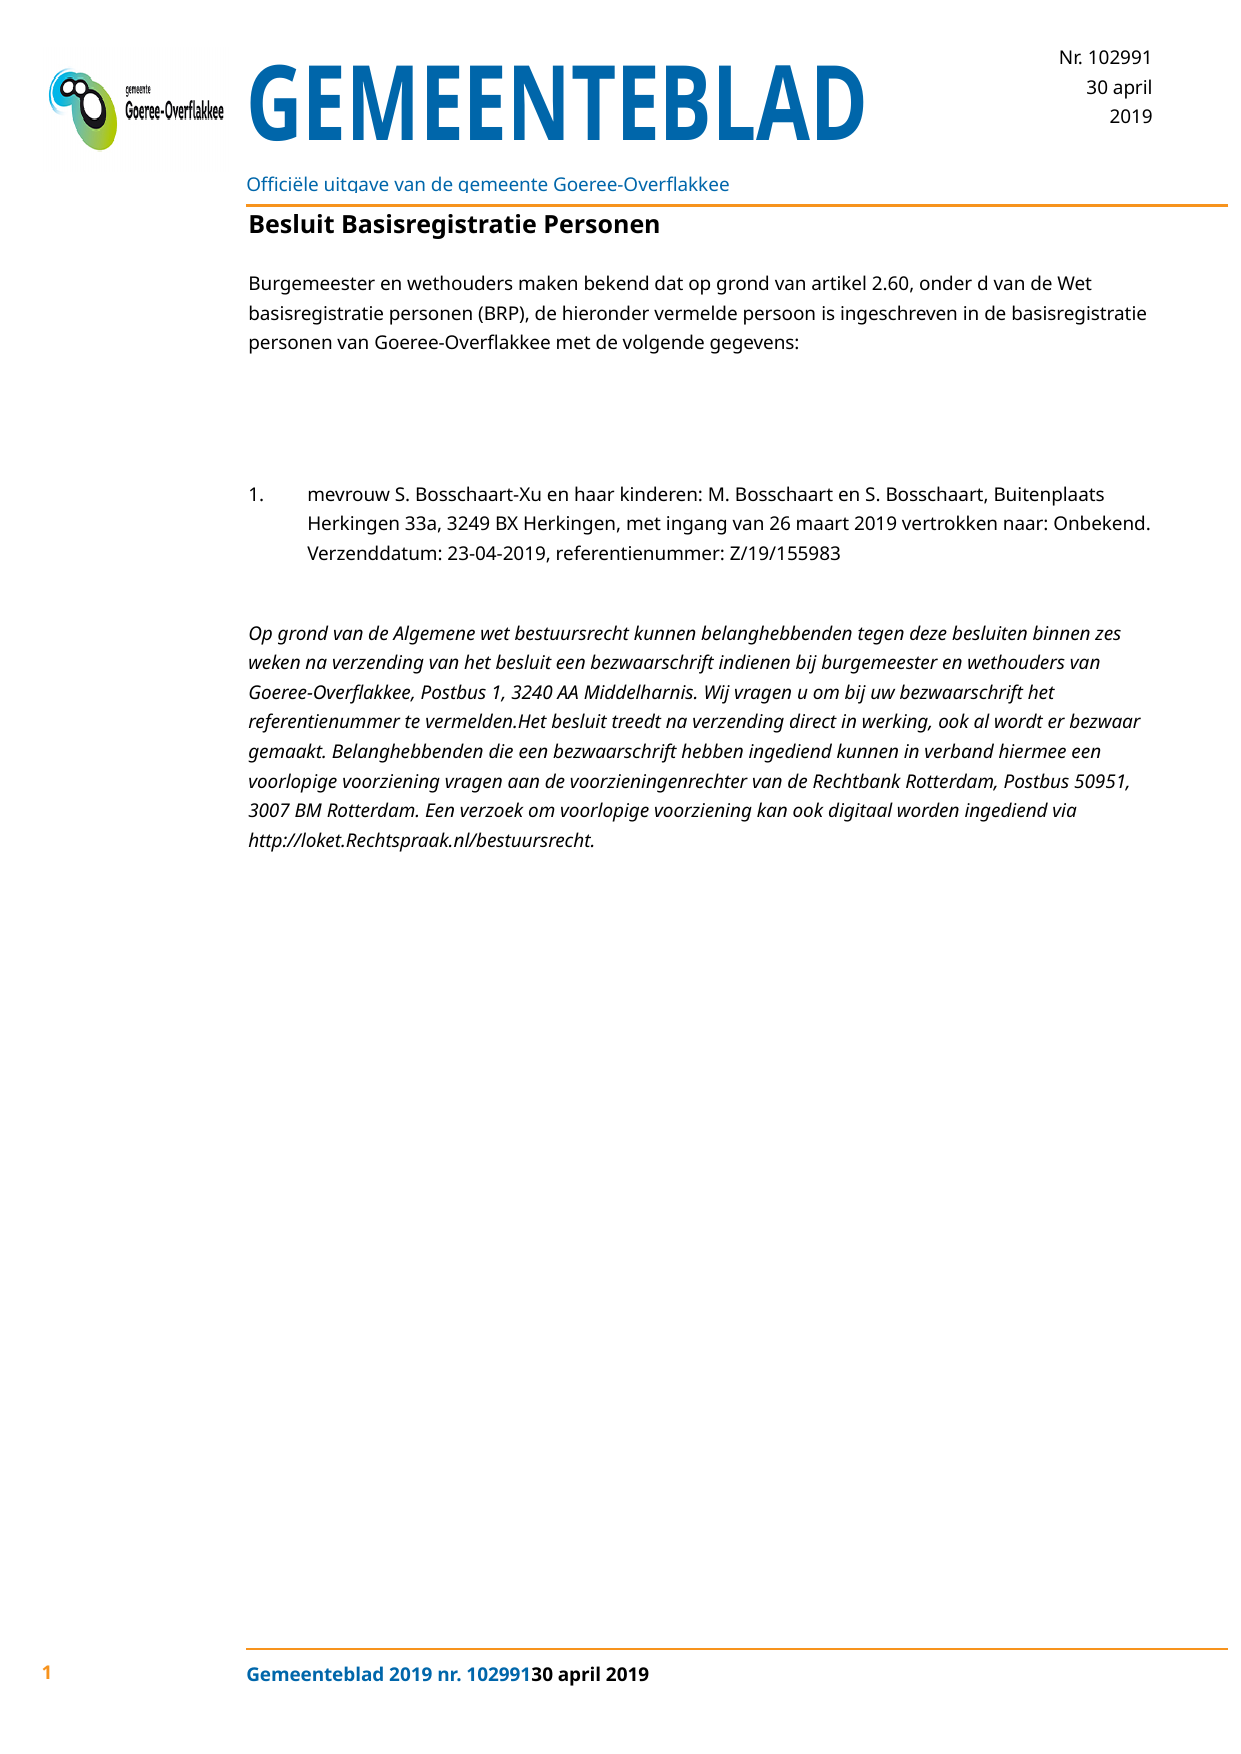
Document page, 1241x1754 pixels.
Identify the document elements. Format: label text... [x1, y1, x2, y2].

text Burgemeester en wethouders maken bekend dat op grond van artikel 2.60, onder d van de Wet basisregistratie personen (BRP), de hieronder vermelde persoon is ingeschreven in de basisregistratie personen van Goeree-Overflakkee met de volgende gegevens: [248, 270, 1152, 355]
text Besluit Basisregistratie Personen [248, 207, 1152, 241]
list mevrouw S. Bosschaart-Xu en haar kinderen: M. Bosschaart en S. Bosschaart, Buitenplaats Herkingen 33a, 3249 BX Herkingen, met ingang van 26 maart 2019 vertrokken naar: Onbekend. Verzenddatum: 23-04-2019, referentienummer: Z/19/155983 [248, 481, 1152, 566]
text Op grond van de Algemene wet bestuursrecht kunnen belanghebbenden tegen deze besluiten binnen zes weken na verzending van het besluit een bezwaarschrift indienen bij burgemeester en wethouders van Goeree-Overflakkee, Postbus 1, 3240 AA Middelharnis. Wij vragen u om bij uw bezwaarschrift het referentienummer te vermelden.Het besluit treedt na verzending direct in werking, ook al wordt er bezwaar gemaakt. Belanghebbenden die een bezwaarschrift hebben ingediend kunnen in verband hiermee een voorlopige voorziening vragen aan de voorzieningenrechter van de Rechtbank Rotterdam, Postbus 50951, 3007 BM Rotterdam. Een verzoek om voorlopige voorziening kan ook digitaal worden ingediend via http://loket.Rechtspraak.nl/bestuursrecht. [248, 620, 1152, 853]
picture [41, 47, 231, 172]
